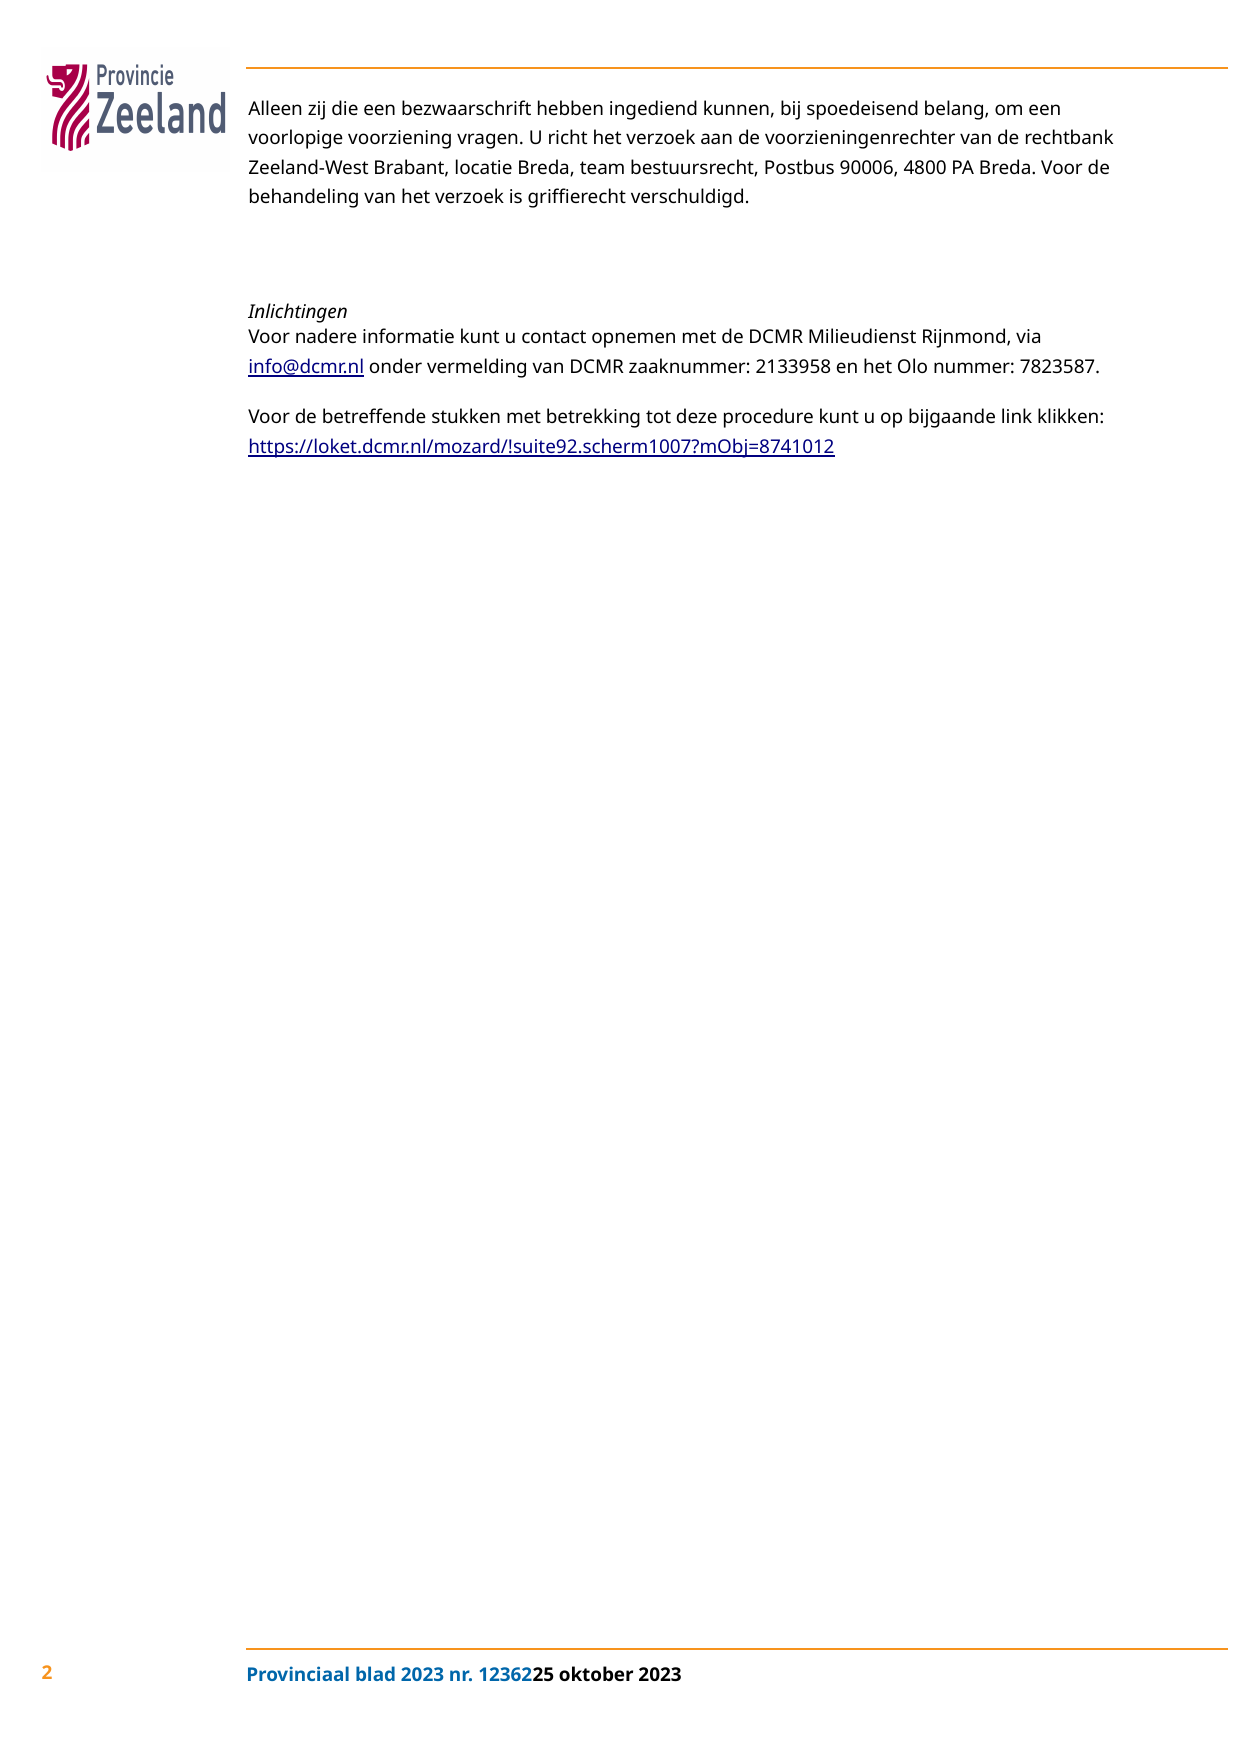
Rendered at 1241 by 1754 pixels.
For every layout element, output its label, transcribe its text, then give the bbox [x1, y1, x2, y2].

text Voor nadere informatie kunt u contact opnemen met de DCMR Milieudienst Rijnmond, via info@dcmr.nl onder vermelding van DCMR zaaknummer: 2133958 en het Olo nummer: 7823587. [248, 324, 1152, 379]
text Alleen zij die een bezwaarschrift hebben ingediend kunnen, bij spoedeisend belang, om een voorlopige voorziening vragen. U richt het verzoek aan de voorzieningenrechter van de rechtbank Zeeland-West Brabant, locatie Breda, team bestuursrecht, Postbus 90006, 4800 PA Breda. Voor de behandeling van het verzoek is griffierecht verschuldigd. [248, 95, 1152, 209]
text Voor de betreffende stukken met betrekking tot deze procedure kunt u op bijgaande link klikken: https://loket.dcmr.nl/mozard/!suite92.scherm1007?mObj=8741012 [248, 404, 1152, 459]
picture [41, 47, 231, 172]
text Inlichtingen [248, 298, 1152, 324]
